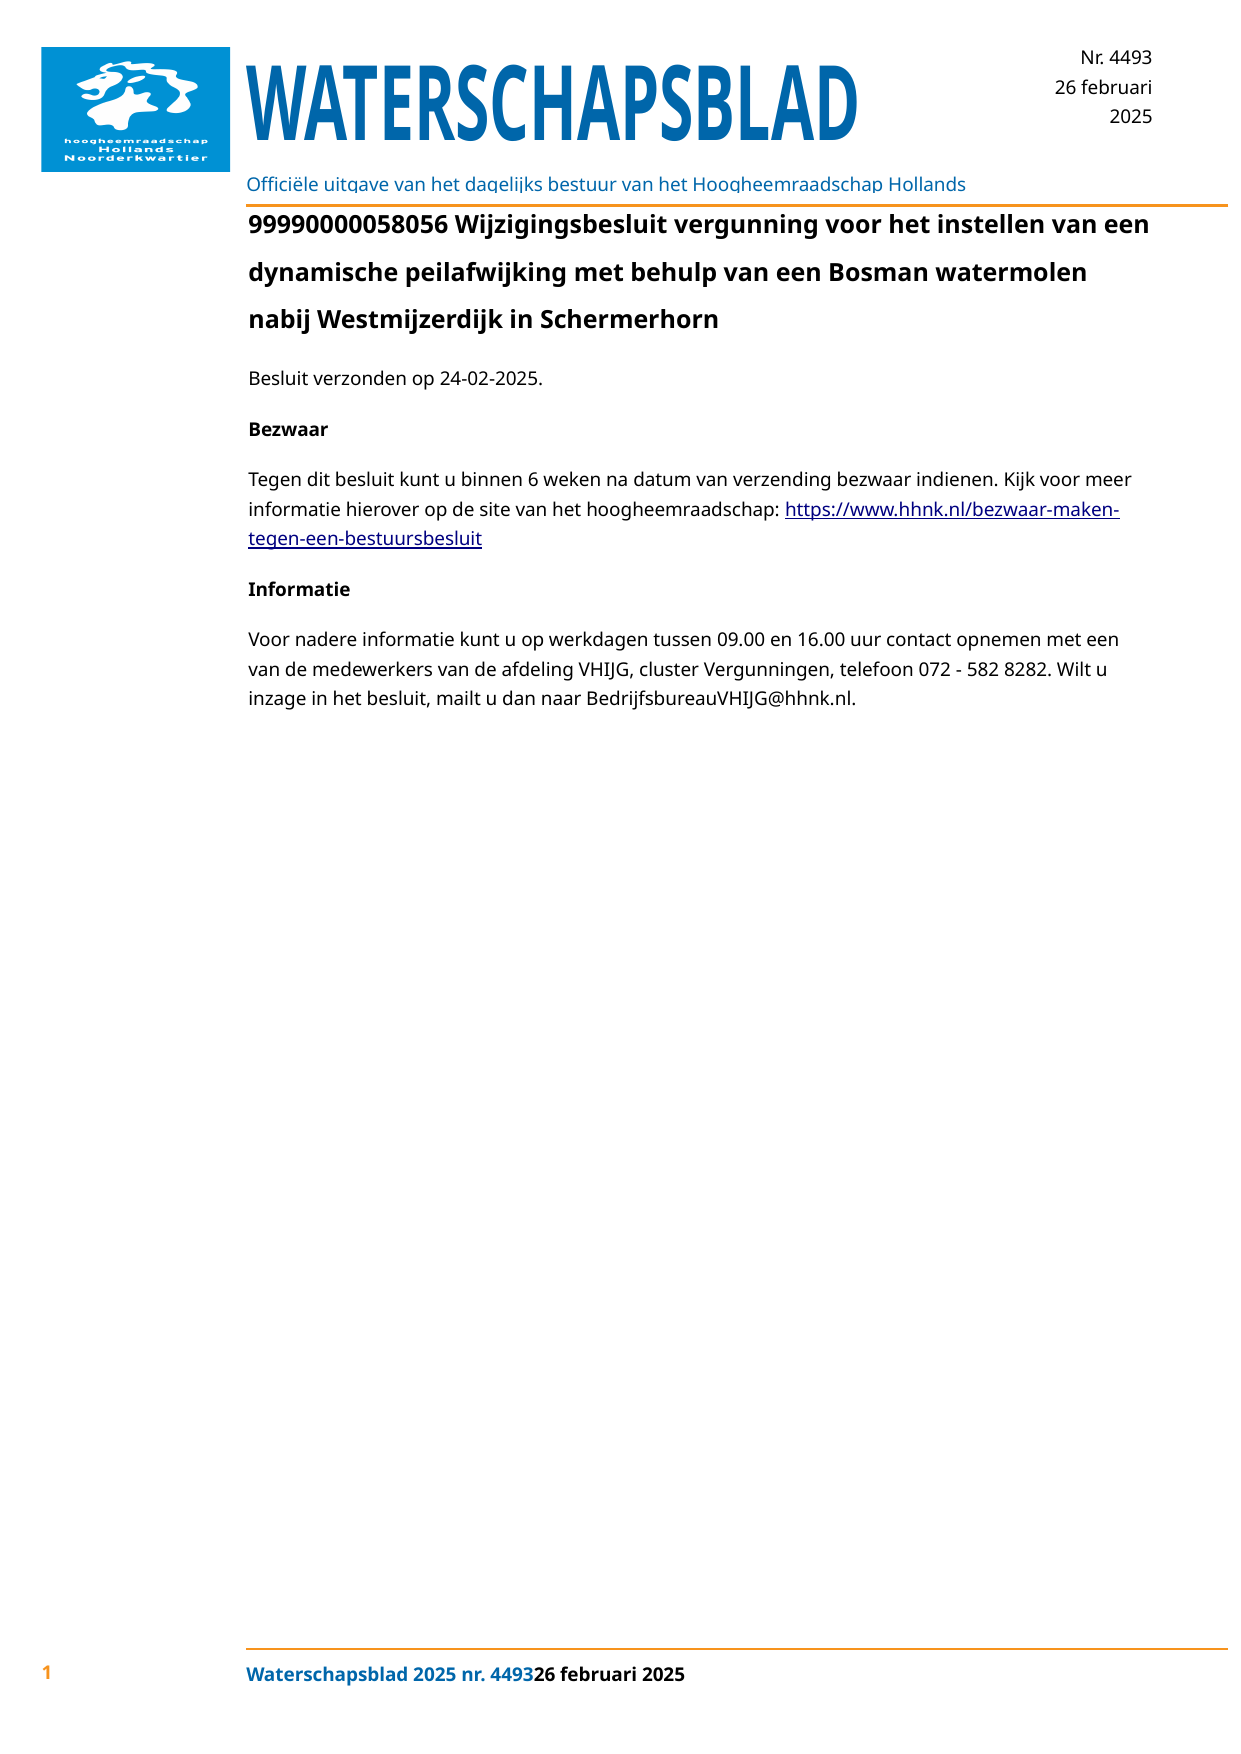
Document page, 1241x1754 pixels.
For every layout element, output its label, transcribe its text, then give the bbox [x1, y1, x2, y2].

text Besluit verzonden op 24-02-2025. [248, 366, 1152, 391]
text Voor nadere informatie kunt u op werkdagen tussen 09.00 en 16.00 uur contact opnemen met een van de medewerkers van de afdeling VHIJG, cluster Vergunningen, telefoon 072 - 582 8282. Wilt u inzage in het besluit, mailt u dan naar BedrijfsbureauVHIJG@hhnk.nl. [248, 626, 1152, 711]
text Bezwaar [248, 416, 1152, 442]
text Tegen dit besluit kunt u binnen 6 weken na datum van verzending bezwaar indienen. Kijk voor meer informatie hierover op de site van het hoogheemraadschap: https://www.hhnk.nl/bezwaar-maken-tegen-een-bestuursbesluit [248, 466, 1152, 551]
text Informatie [248, 576, 1152, 602]
picture [129, 76, 144, 82]
picture [88, 87, 157, 130]
picture [118, 62, 197, 112]
text 99990000058056 Wijzigingsbesluit vergunning voor het instellen van een dynamische peilafwijking met behulp van een Bosman watermolen nabij Westmijzerdijk in Schermerhorn [248, 207, 1152, 336]
picture [78, 64, 122, 99]
